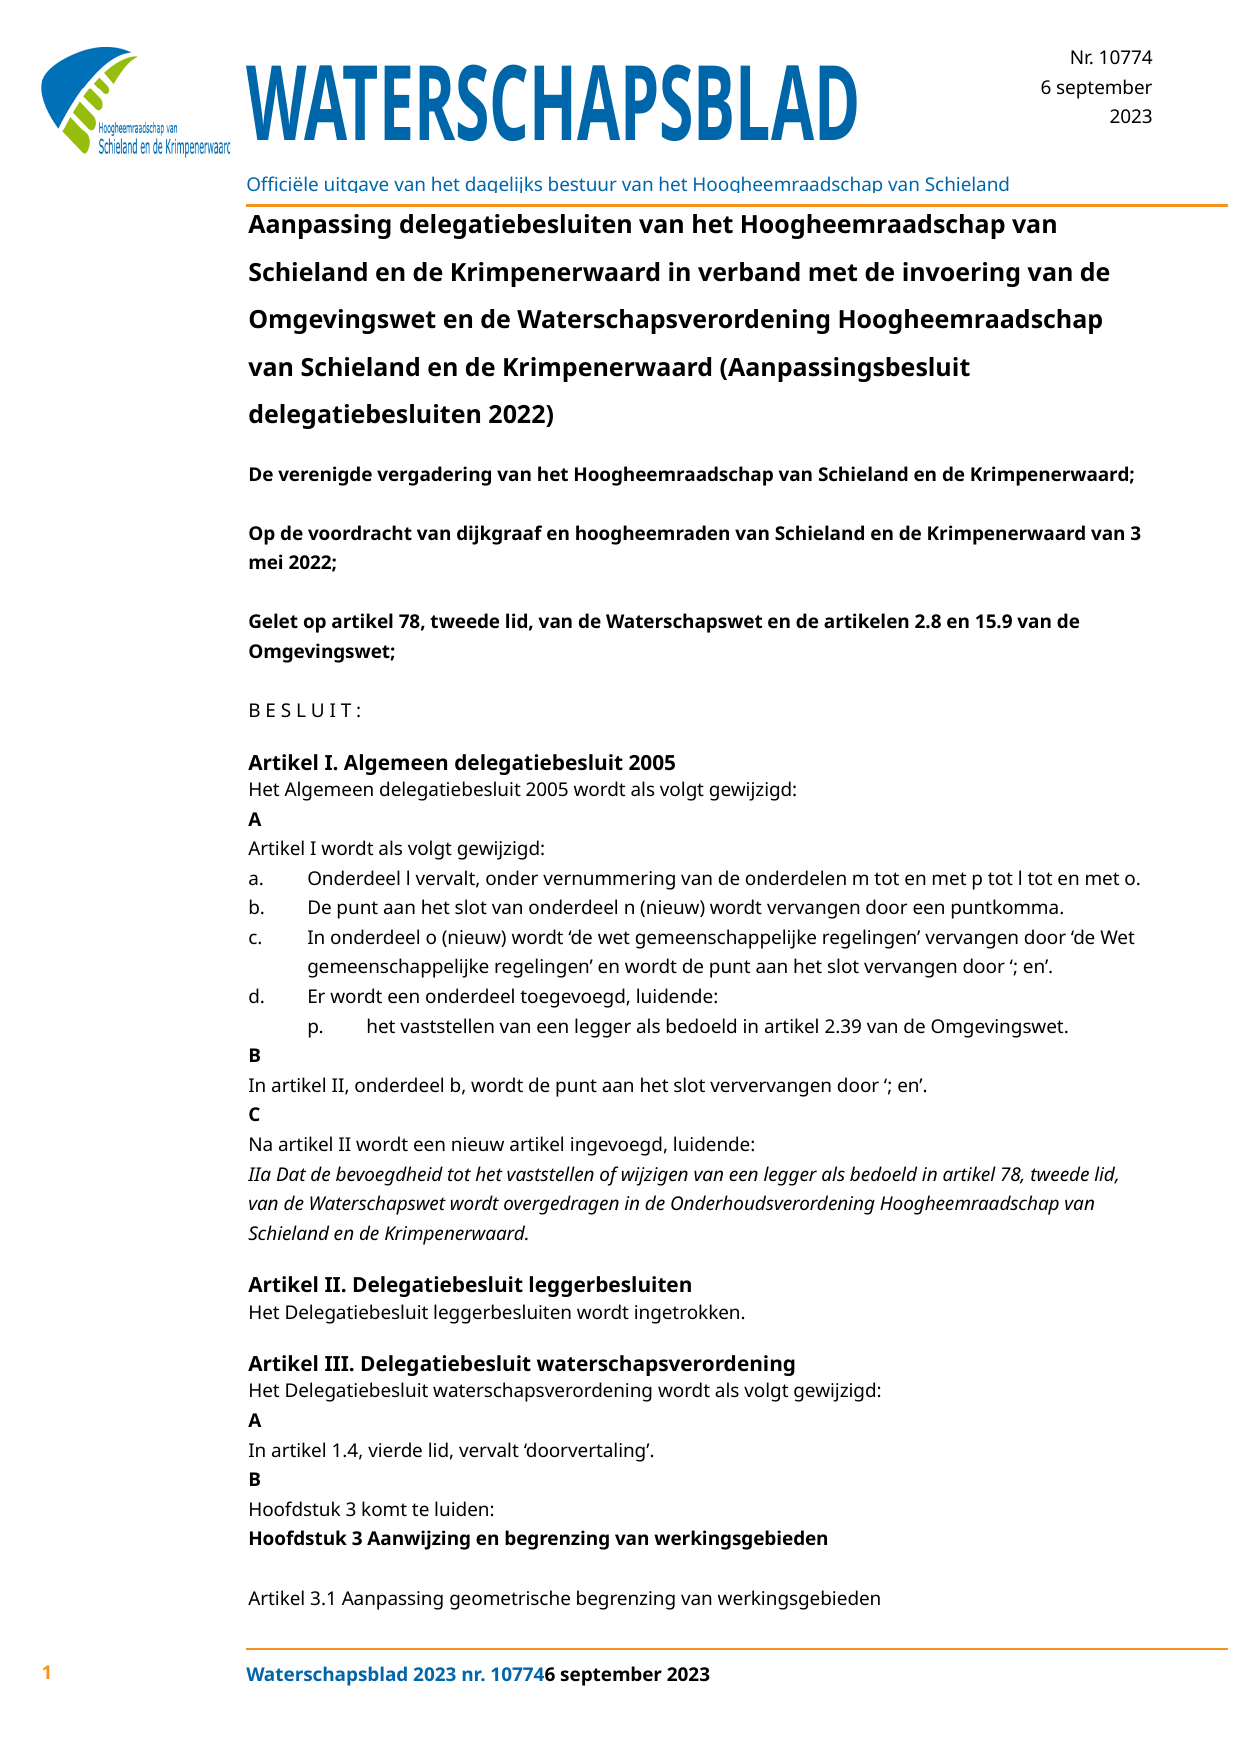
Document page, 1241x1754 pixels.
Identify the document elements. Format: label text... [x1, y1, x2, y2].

text Artikel II. Delegatiebesluit leggerbesluiten [248, 1270, 1152, 1299]
list Er wordt een onderdeel toegevoegd, luidende: [248, 983, 1152, 1009]
list In onderdeel o (nieuw) wordt ‘de wet gemeenschappelijke regelingen’ vervangen door ‘de Wet gemeenschappelijke regelingen’ en wordt de punt aan het slot vervangen door ‘; en’. [248, 924, 1152, 979]
text In artikel II, onderdeel b, wordt de punt aan het slot ververvangen door ‘; en’. [248, 1072, 1152, 1098]
text Aanpassing delegatiebesluiten van het Hoogheemraadschap van Schieland en de Krimpenerwaard in verband met de invoering van de Omgevingswet en de Waterschapsverordening Hoogheemraadschap van Schieland en de Krimpenerwaard (Aanpassingsbesluit delegatiebesluiten 2022) [248, 207, 1152, 431]
text B E S L U I T : [248, 697, 1152, 723]
text Artikel 3.1 Aanpassing geometrische begrenzing van werkingsgebieden [248, 1585, 1152, 1611]
text B [248, 1466, 1152, 1492]
text Gelet op artikel 78, tweede lid, van de Waterschapswet en de artikelen 2.8 en 15.9 van de Omgevingswet; [248, 609, 1152, 664]
text De verenigde vergadering van het Hoogheemraadschap van Schieland en de Krimpenerwaard; [248, 461, 1152, 486]
text Artikel III. Delegatiebesluit waterschapsverordening [248, 1349, 1152, 1378]
list het vaststellen van een legger als bedoeld in artikel 2.39 van de Omgevingswet. [307, 1013, 1152, 1039]
text C [248, 1102, 1152, 1127]
text A [248, 1407, 1152, 1433]
text Artikel I. Algemeen delegatiebesluit 2005 [248, 748, 1152, 776]
picture [41, 47, 231, 172]
text Het Delegatiebesluit waterschapsverordening wordt als volgt gewijzigd: [248, 1378, 1152, 1403]
text B [248, 1042, 1152, 1068]
text IIa Dat de bevoegdheid tot het vaststellen of wijzigen van een legger als bedoeld in artikel 78, tweede lid, van de Waterschapswet wordt overgedragen in de Onderhoudsverordening Hoogheemraadschap van Schieland en de Krimpenerwaard. [248, 1161, 1152, 1246]
text Het Delegatiebesluit leggerbesluiten wordt ingetrokken. [248, 1299, 1152, 1324]
text Hoofdstuk 3 komt te luiden: [248, 1496, 1152, 1522]
text Het Algemeen delegatiebesluit 2005 wordt als volgt gewijzigd: [248, 776, 1152, 802]
text Na artikel II wordt een nieuw artikel ingevoegd, luidende: [248, 1131, 1152, 1157]
list De punt aan het slot van onderdeel n (nieuw) wordt vervangen door een puntkomma. [248, 894, 1152, 920]
text Artikel I wordt als volgt gewijzigd: [248, 835, 1152, 861]
list Onderdeel l vervalt, onder vernummering van de onderdelen m tot en met p tot l tot en met o. [248, 865, 1152, 891]
text Hoofdstuk 3 Aanwijzing en begrenzing van werkingsgebieden [248, 1526, 1152, 1551]
text A [248, 806, 1152, 832]
text In artikel 1.4, vierde lid, vervalt ‘doorvertaling’. [248, 1437, 1152, 1463]
text Op de voordracht van dijkgraaf en hoogheemraden van Schieland en de Krimpenerwaard van 3 mei 2022; [248, 520, 1152, 575]
